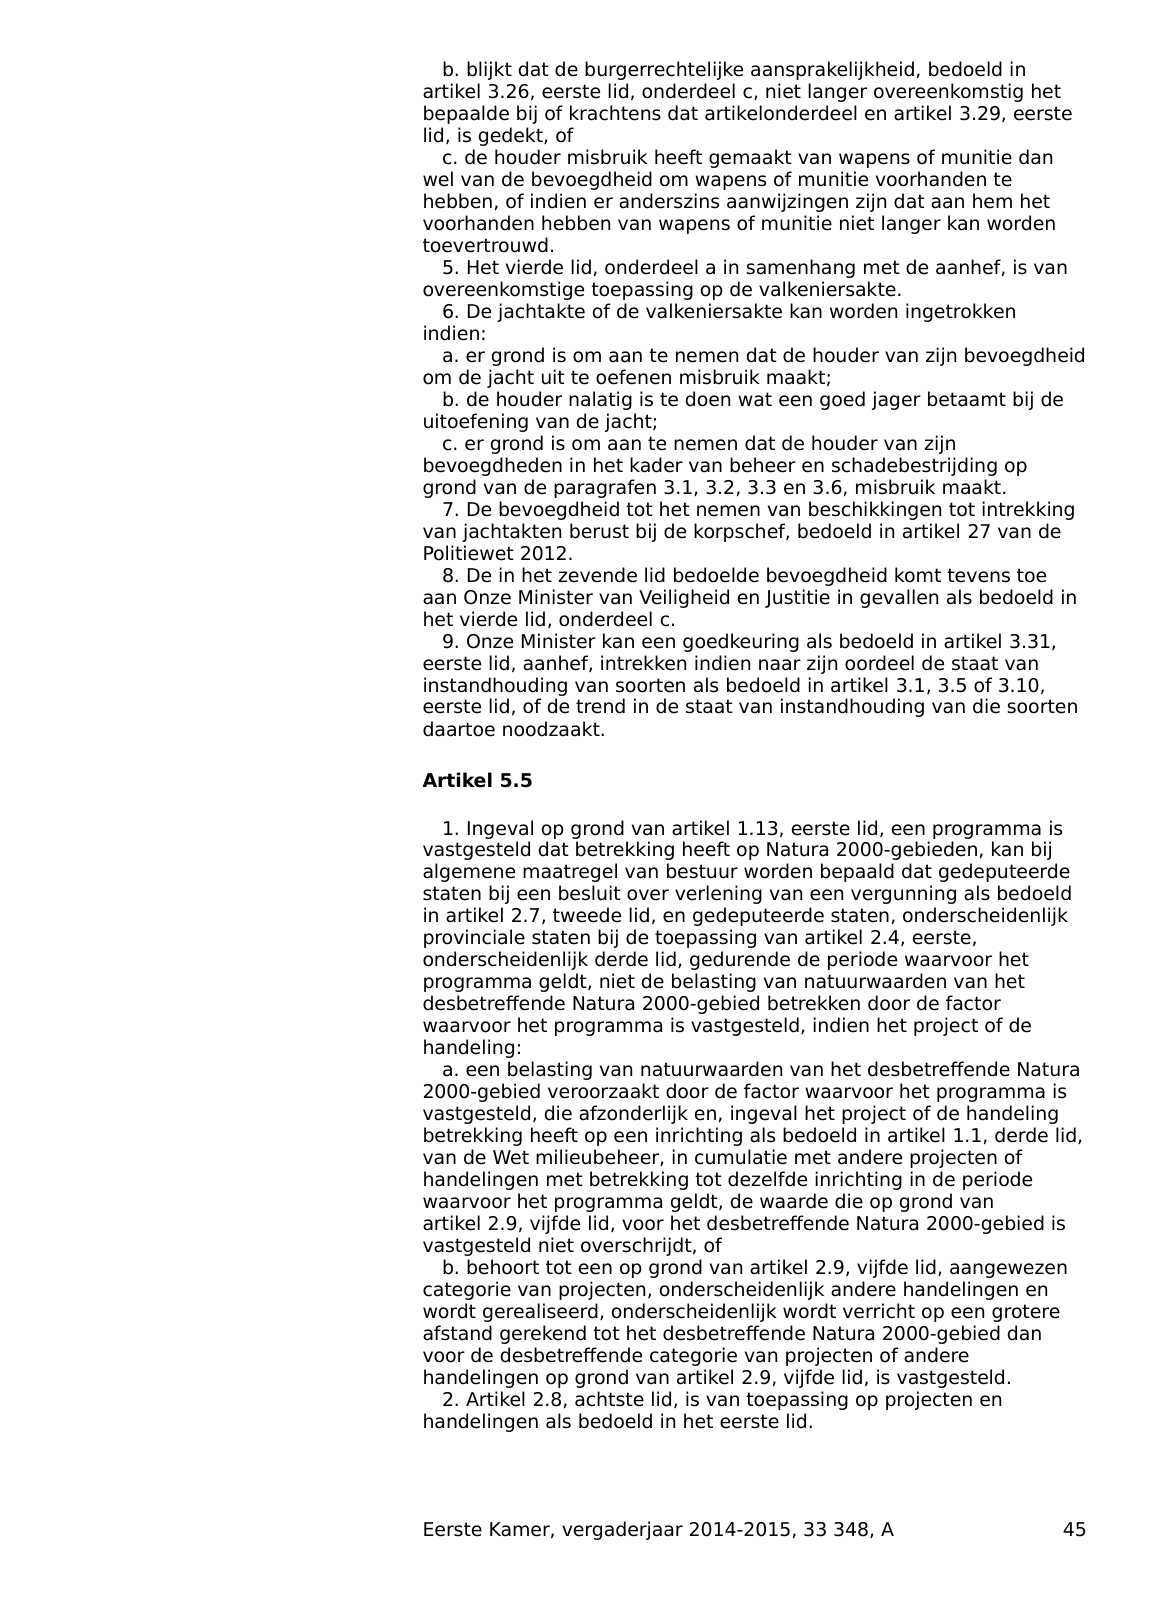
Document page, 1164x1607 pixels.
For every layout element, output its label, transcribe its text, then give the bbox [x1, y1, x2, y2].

text b. blijkt dat de burgerrechtelijke aansprakelijkheid, bedoeld in artikel 3.26, eerste lid, onderdeel c, niet langer overeenkomstig het bepaalde bij of krachtens dat artikelonderdeel en artikel 3.29, eerste lid, is gedekt, of [422, 59, 1087, 147]
text 1. Ingeval op grond van artikel 1.13, eerste lid, een programma is vastgesteld dat betrekking heeft op Natura 2000-gebieden, kan bij algemene maatregel van bestuur worden bepaald dat gedeputeerde staten bij een besluit over verlening van een vergunning als bedoeld in artikel 2.7, tweede lid, en gedeputeerde staten, onderscheidenlijk provinciale staten bij de toepassing van artikel 2.4, eerste, onderscheidenlijk derde lid, gedurende de periode waarvoor het programma geldt, niet de belasting van natuurwaarden van het desbetreffende Natura 2000-gebied betrekken door de factor waarvoor het programma is vastgesteld, indien het project of de handeling: [422, 817, 1087, 1059]
text 5. Het vierde lid, onderdeel a in samenhang met de aanhef, is van overeenkomstige toepassing op de valkeniersakte. [422, 257, 1087, 301]
text 9. Onze Minister kan een goedkeuring als bedoeld in artikel 3.31, eerste lid, aanhef, intrekken indien naar zijn oordeel de staat van instandhouding van soorten als bedoeld in artikel 3.1, 3.5 of 3.10, eerste lid, of de trend in de staat van instandhouding van die soorten daartoe noodzaakt. [422, 631, 1087, 740]
text 6. De jachtakte of de valkeniersakte kan worden ingetrokken indien: [422, 301, 1087, 345]
text c. de houder misbruik heeft gemaakt van wapens of munitie dan wel van de bevoegdheid om wapens of munitie voorhanden te hebben, of indien er anderszins aanwijzingen zijn dat aan hem het voorhanden hebben van wapens of munitie niet langer kan worden toevertrouwd. [422, 147, 1087, 257]
text 2. Artikel 2.8, achtste lid, is van toepassing op projecten en handelingen als bedoeld in het eerste lid. [422, 1389, 1087, 1433]
subtitle Artikel 5.5 [422, 770, 1087, 792]
text b. behoort tot een op grond van artikel 2.9, vijfde lid, aangewezen categorie van projecten, onderscheidenlijk andere handelingen en wordt gerealiseerd, onderscheidenlijk wordt verricht op een grotere afstand gerekend tot het desbetreffende Natura 2000-gebied dan voor de desbetreffende categorie van projecten of andere handelingen op grond van artikel 2.9, vijfde lid, is vastgesteld. [422, 1257, 1087, 1389]
text b. de houder nalatig is te doen wat een goed jager betaamt bij de uitoefening van de jacht; [422, 389, 1087, 433]
text a. een belasting van natuurwaarden van het desbetreffende Natura 2000-gebied veroorzaakt door de factor waarvoor het programma is vastgesteld, die afzonderlijk en, ingeval het project of de handeling betrekking heeft op een inrichting als bedoeld in artikel 1.1, derde lid, van de Wet milieubeheer, in cumulatie met andere projecten of handelingen met betrekking tot dezelfde inrichting in de periode waarvoor het programma geldt, de waarde die op grond van artikel 2.9, vijfde lid, voor het desbetreffende Natura 2000-gebied is vastgesteld niet overschrijdt, of [422, 1059, 1087, 1257]
text 8. De in het zevende lid bedoelde bevoegdheid komt tevens toe aan Onze Minister van Veiligheid en Justitie in gevallen als bedoeld in het vierde lid, onderdeel c. [422, 564, 1087, 631]
text a. er grond is om aan te nemen dat de houder van zijn bevoegdheid om de jacht uit te oefenen misbruik maakt; [422, 345, 1087, 389]
text c. er grond is om aan te nemen dat de houder van zijn bevoegdheden in het kader van beheer en schadebestrijding op grond van de paragrafen 3.1, 3.2, 3.3 en 3.6, misbruik maakt. [422, 433, 1087, 499]
text 7. De bevoegdheid tot het nemen van beschikkingen tot intrekking van jachtakten berust bij de korpschef, bedoeld in artikel 27 van de Politiewet 2012. [422, 499, 1087, 564]
